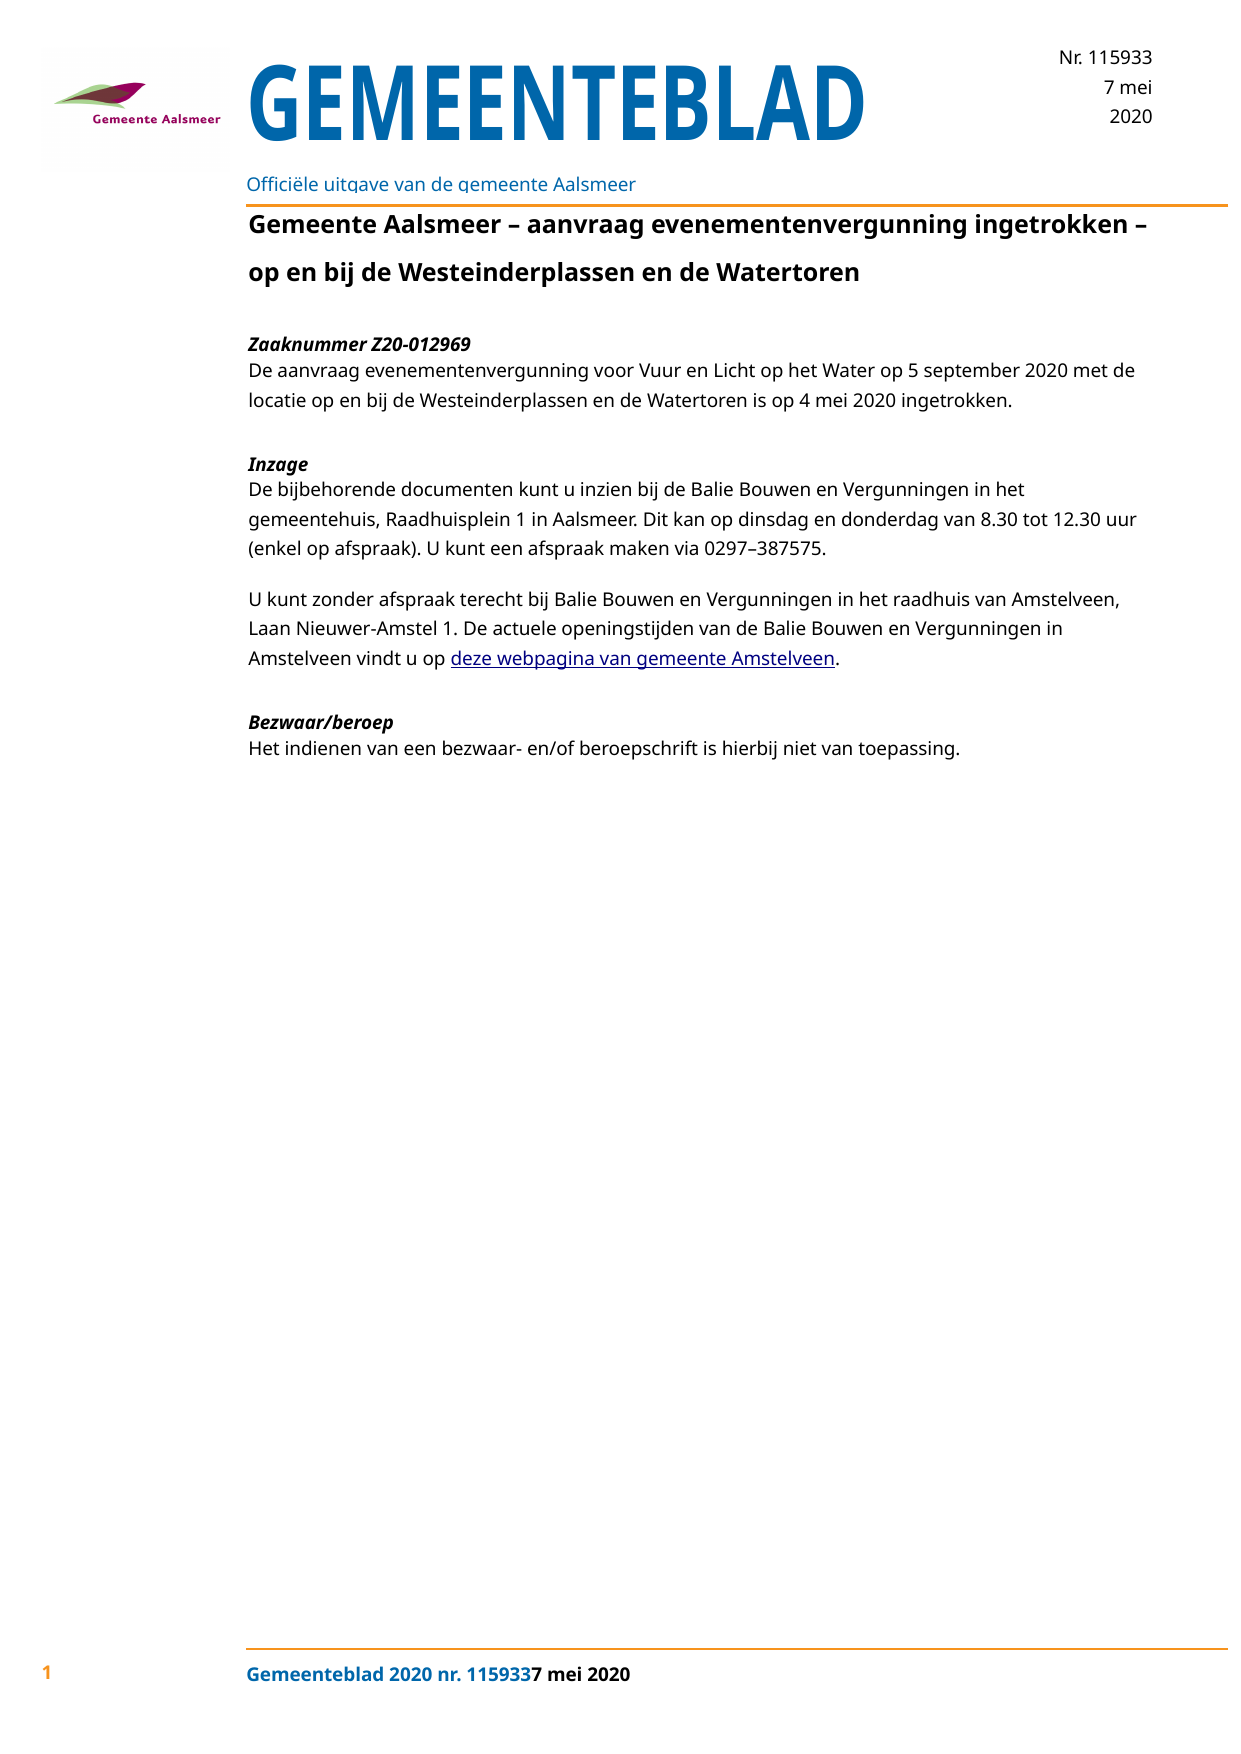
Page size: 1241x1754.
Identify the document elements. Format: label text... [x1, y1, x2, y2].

text De aanvraag evenementenvergunning voor Vuur en Licht op het Water op 5 september 2020 met de locatie op en bij de Westeinderplassen en de Watertoren is op 4 mei 2020 ingetrokken. [248, 357, 1152, 412]
text Gemeente Aalsmeer – aanvraag evenementenvergunning ingetrokken – op en bij de Westeinderplassen en de Watertoren [248, 207, 1152, 288]
text Het indienen van een bezwaar- en/of beroepschrift is hierbij niet van toepassing. [248, 735, 1152, 761]
text Inzage [248, 451, 1152, 476]
text Zaaknummer Z20-012969 [248, 331, 1152, 357]
text U kunt zonder afspraak terecht bij Balie Bouwen en Vergunningen in het raadhuis van Amstelveen, Laan Nieuwer-Amstel 1. De actuele openingstijden van de Balie Bouwen en Vergunningen in Amstelveen vindt u op deze webpagina van gemeente Amstelveen. [248, 586, 1152, 671]
picture [41, 47, 231, 172]
text De bijbehorende documenten kunt u inzien bij de Balie Bouwen en Vergunningen in het gemeentehuis, Raadhuisplein 1 in Aalsmeer. Dit kan op dinsdag en donderdag van 8.30 tot 12.30 uur (enkel op afspraak). U kunt een afspraak maken via 0297–387575. [248, 476, 1152, 561]
text Bezwaar/beroep [248, 709, 1152, 735]
